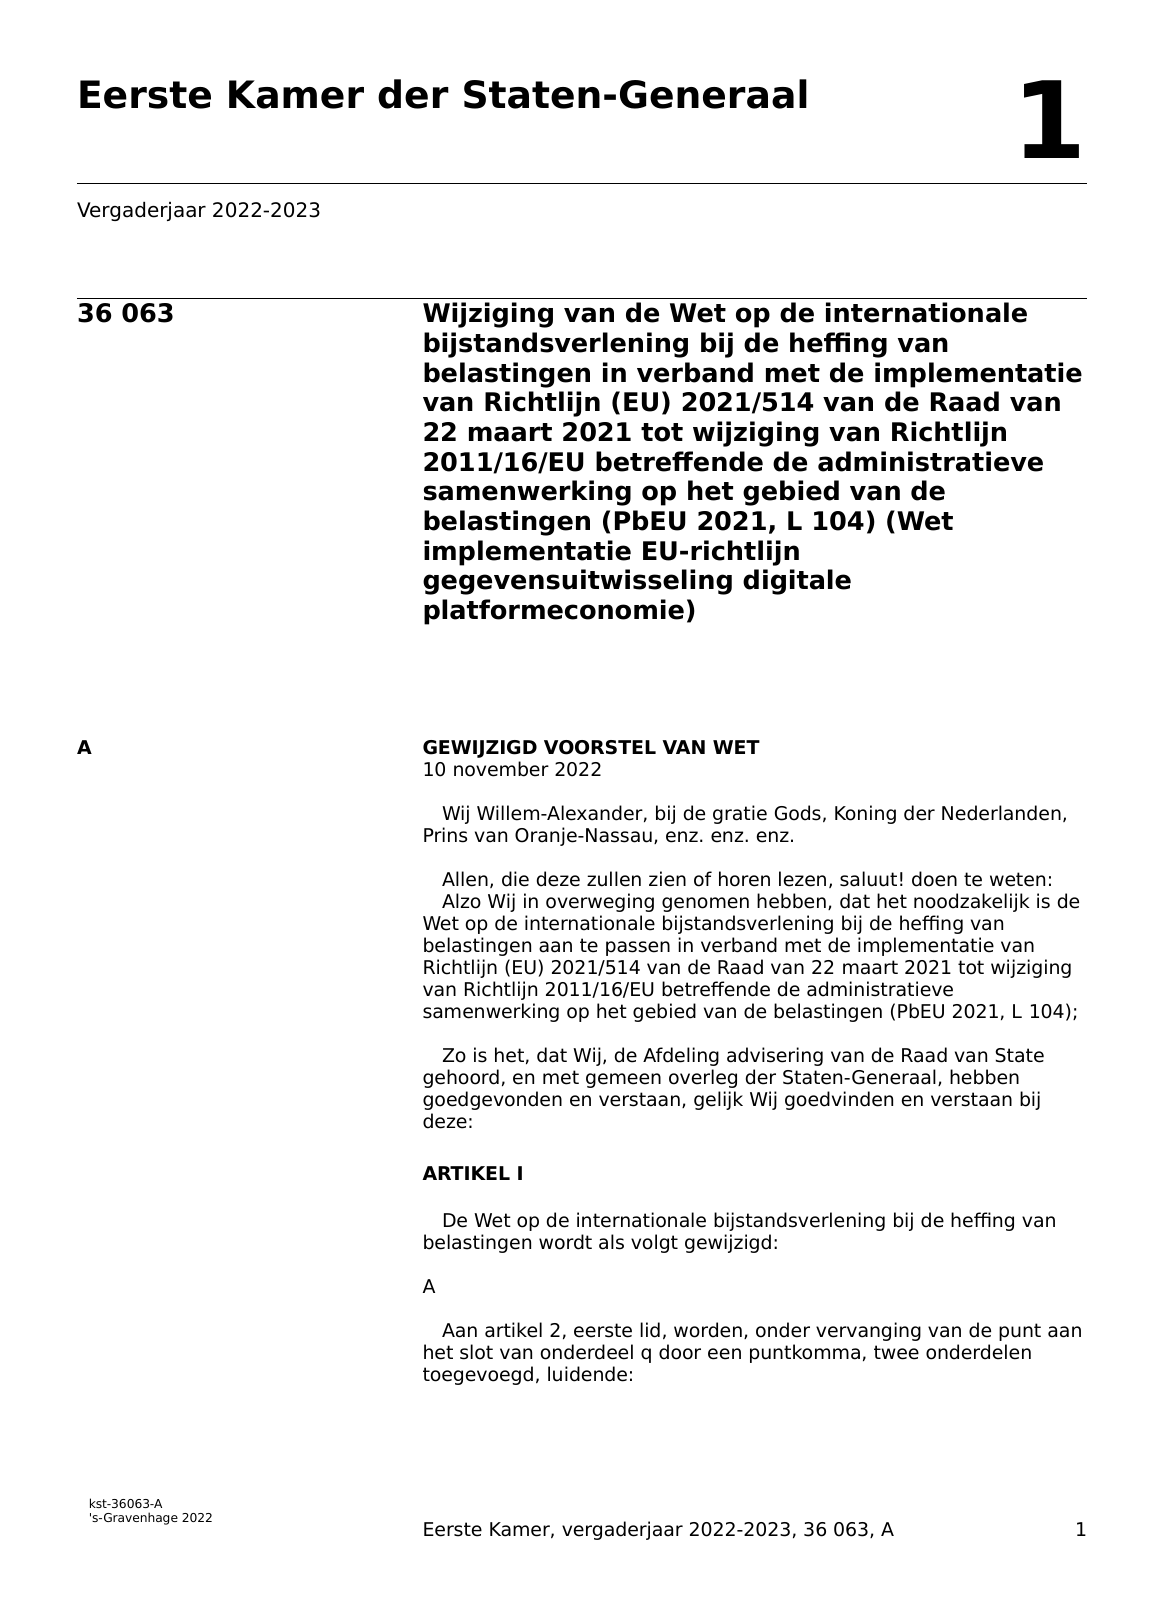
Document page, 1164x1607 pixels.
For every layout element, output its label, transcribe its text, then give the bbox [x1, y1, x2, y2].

subtitle ARTIKEL I [422, 1163, 1087, 1185]
text Allen, die deze zullen zien of horen lezen, saluut! doen te weten: [422, 869, 1087, 891]
table_header Eerste Kamer der Staten-Generaal [77, 59, 886, 183]
text 's-Gravenhage 2022 [88, 1511, 323, 1525]
table_header 1 [886, 59, 1087, 183]
subtitle A GEWIJZIGD VOORSTEL VAN WET [77, 737, 1087, 758]
table_cell Vergaderjaar 2022-2023 [77, 184, 1087, 298]
text kst-36063-A [88, 1497, 323, 1511]
text Wij Willem-Alexander, bij de gratie Gods, Koning der Nederlanden, Prins van Oranje-Nassau, enz. enz. enz. [422, 803, 1087, 847]
text De Wet op de internationale bijstandsverlening bij de heffing van belastingen wordt als volgt gewijzigd: [422, 1210, 1087, 1254]
text 10 november 2022 [422, 758, 1087, 781]
text Alzo Wij in overweging genomen hebben, dat het noodzakelijk is de Wet op de internationale bijstandsverlening bij de heffing van belastingen aan te passen in verband met de implementatie van Richtlijn (EU) 2021/514 van de Raad van 22 maart 2021 tot wijziging van Richtlijn 2011/16/EU betreffende de administratieve samenwerking op het gebied van de belastingen (PbEU 2021, L 104); [422, 891, 1087, 1023]
subtitle 36 063 Wijziging van de Wet op de internationale bijstandsverlening bij de heffing van belastingen in verband met de implementatie van Richtlijn (EU) 2021/514 van de Raad van 22 maart 2021 tot wijziging van Richtlijn 2011/16/EU betreffende de administratieve samenwerking op het gebied van de belastingen (PbEU 2021, L 104) (Wet implementatie EU-richtlijn gegevensuitwisseling digitale platformeconomie) [77, 299, 1087, 626]
text Aan artikel 2, eerste lid, worden, onder vervanging van de punt aan het slot van onderdeel q door een puntkomma, twee onderdelen toegevoegd, luidende: [422, 1320, 1087, 1386]
text Zo is het, dat Wij, de Afdeling advisering van de Raad van State gehoord, en met gemeen overleg der Staten-Generaal, hebben goedgevonden en verstaan, gelijk Wij goedvinden en verstaan bij deze: [422, 1045, 1087, 1133]
text A [422, 1276, 1087, 1298]
